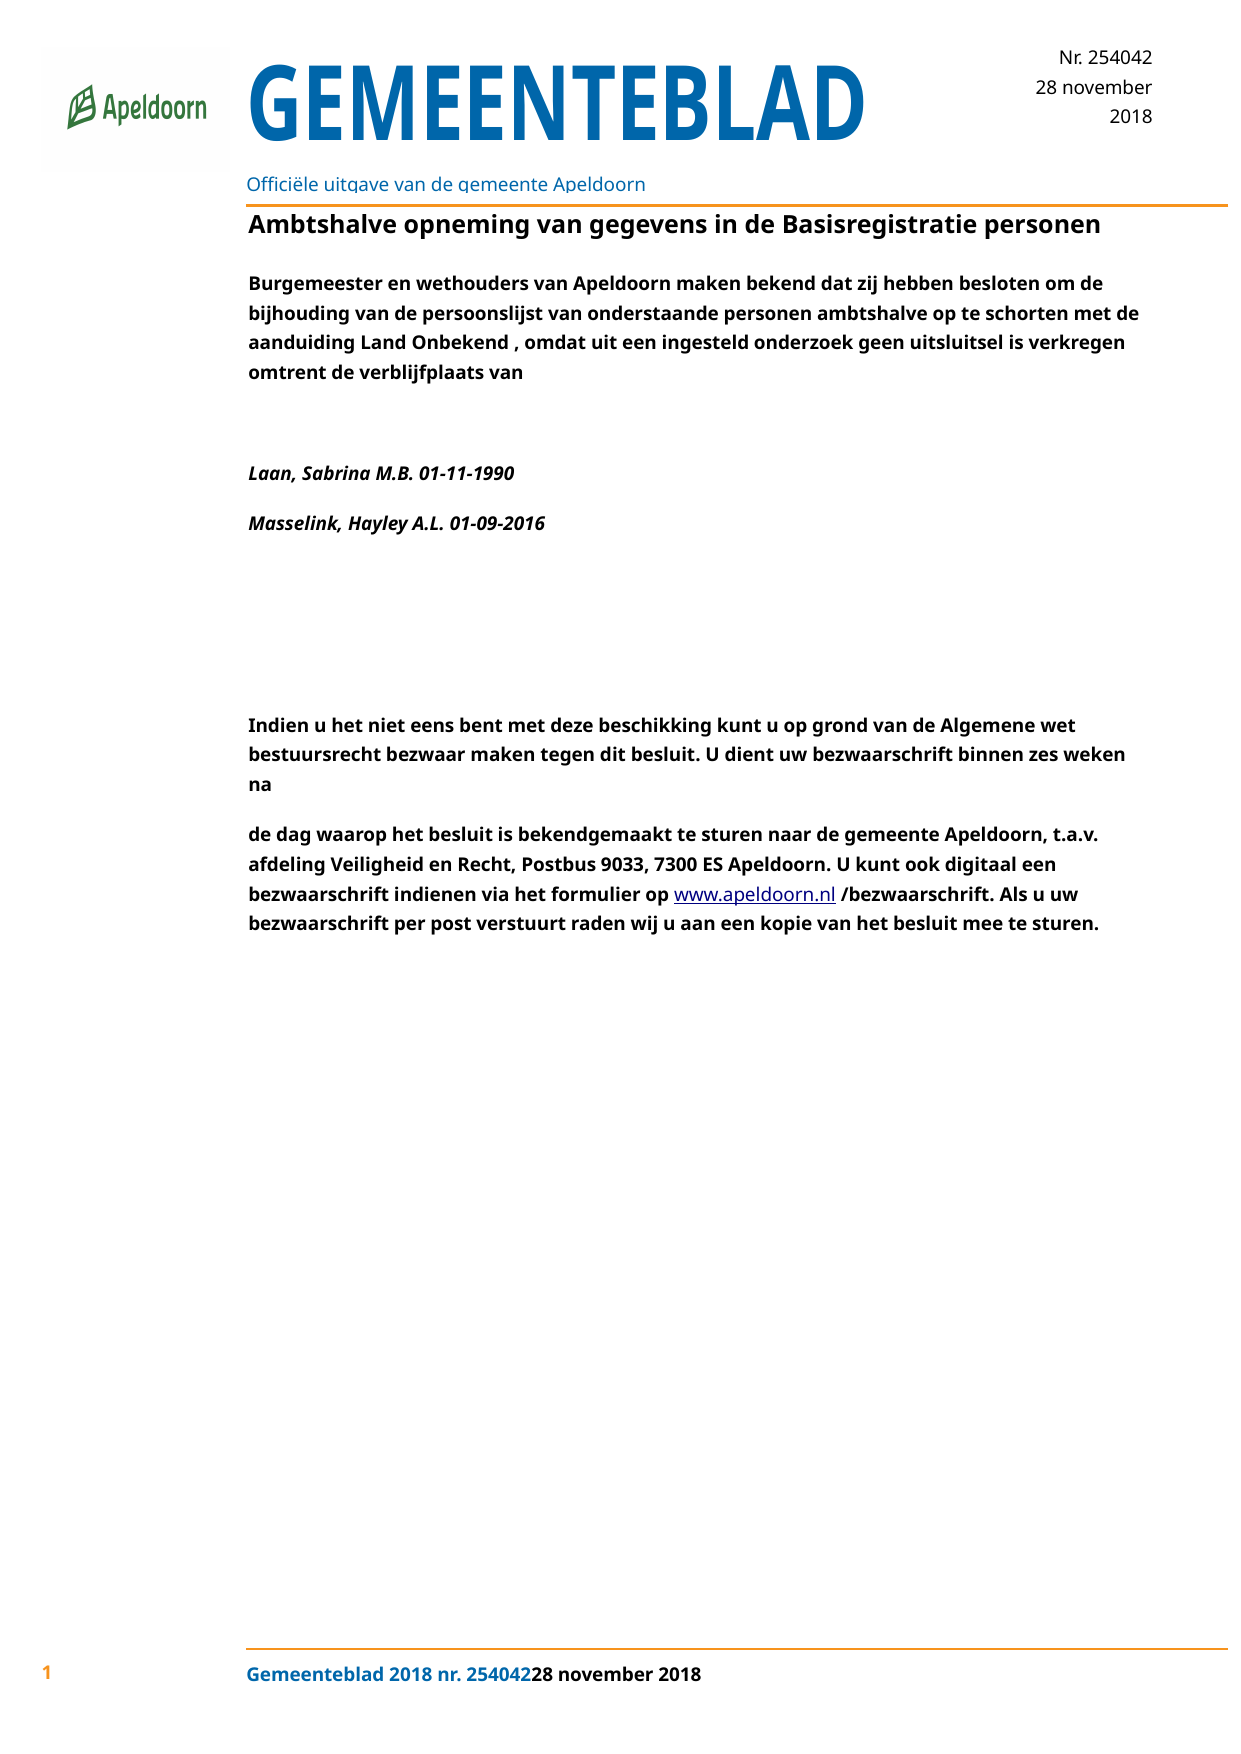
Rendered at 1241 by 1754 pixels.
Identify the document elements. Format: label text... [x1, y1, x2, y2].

text Masselink, Hayley A.L. 01-09-2016 [248, 510, 1152, 536]
text Indien u het niet eens bent met deze beschikking kunt u op grond van de Algemene wet bestuursrecht bezwaar maken tegen dit besluit. U dient uw bezwaarschrift binnen zes weken na [248, 712, 1152, 797]
text Burgemeester en wethouders van Apeldoorn maken bekend dat zij hebben besloten om de bijhouding van de persoonslijst van onderstaande personen ambtshalve op te schorten met de aanduiding Land Onbekend , omdat uit een ingesteld onderzoek geen uitsluitsel is verkregen omtrent de verblijfplaats van [248, 270, 1152, 385]
text Laan, Sabrina M.B. 01-11-1990 [248, 460, 1152, 486]
text de dag waarop het besluit is bekendgemaakt te sturen naar de gemeente Apeldoorn, t.a.v. afdeling Veiligheid en Recht, Postbus 9033, 7300 ES Apeldoorn. U kunt ook digitaal een bezwaarschrift indienen via het formulier op www.apeldoorn.nl /bezwaarschrift. Als u uw bezwaarschrift per post verstuurt raden wij u aan een kopie van het besluit mee te sturen. [248, 822, 1152, 936]
picture [41, 47, 231, 172]
text Ambtshalve opneming van gegevens in de Basisregistratie personen [248, 207, 1152, 241]
